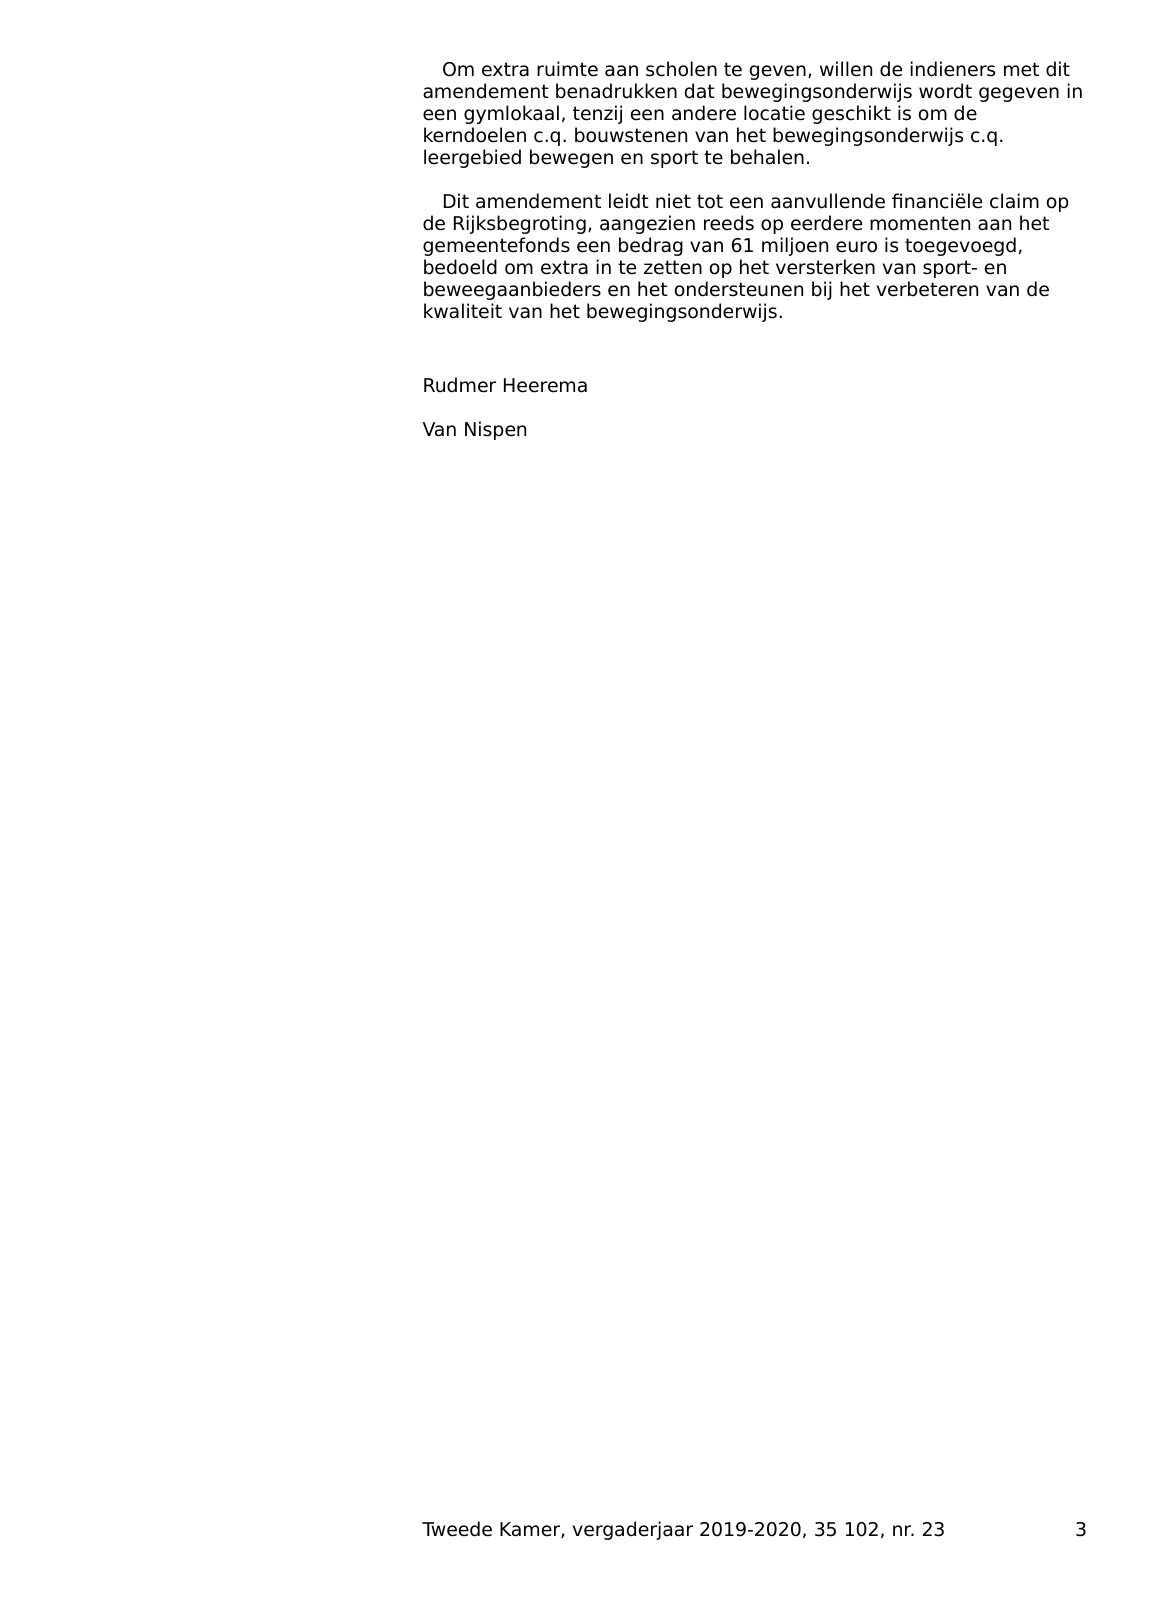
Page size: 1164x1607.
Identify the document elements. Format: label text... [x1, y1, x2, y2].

text Rudmer Heerema Van Nispen [422, 353, 1087, 441]
text Om extra ruimte aan scholen te geven, willen de indieners met dit amendement benadrukken dat bewegingsonderwijs wordt gegeven in een gymlokaal, tenzij een andere locatie geschikt is om de kerndoelen c.q. bouwstenen van het bewegingsonderwijs c.q. leergebied bewegen en sport te behalen. [422, 59, 1087, 169]
text Dit amendement leidt niet tot een aanvullende financiële claim op de Rijksbegroting, aangezien reeds op eerdere momenten aan het gemeentefonds een bedrag van 61 miljoen euro is toegevoegd, bedoeld om extra in te zetten op het versterken van sport- en beweegaanbieders en het ondersteunen bij het verbeteren van de kwaliteit van het bewegingsonderwijs. [422, 191, 1087, 323]
